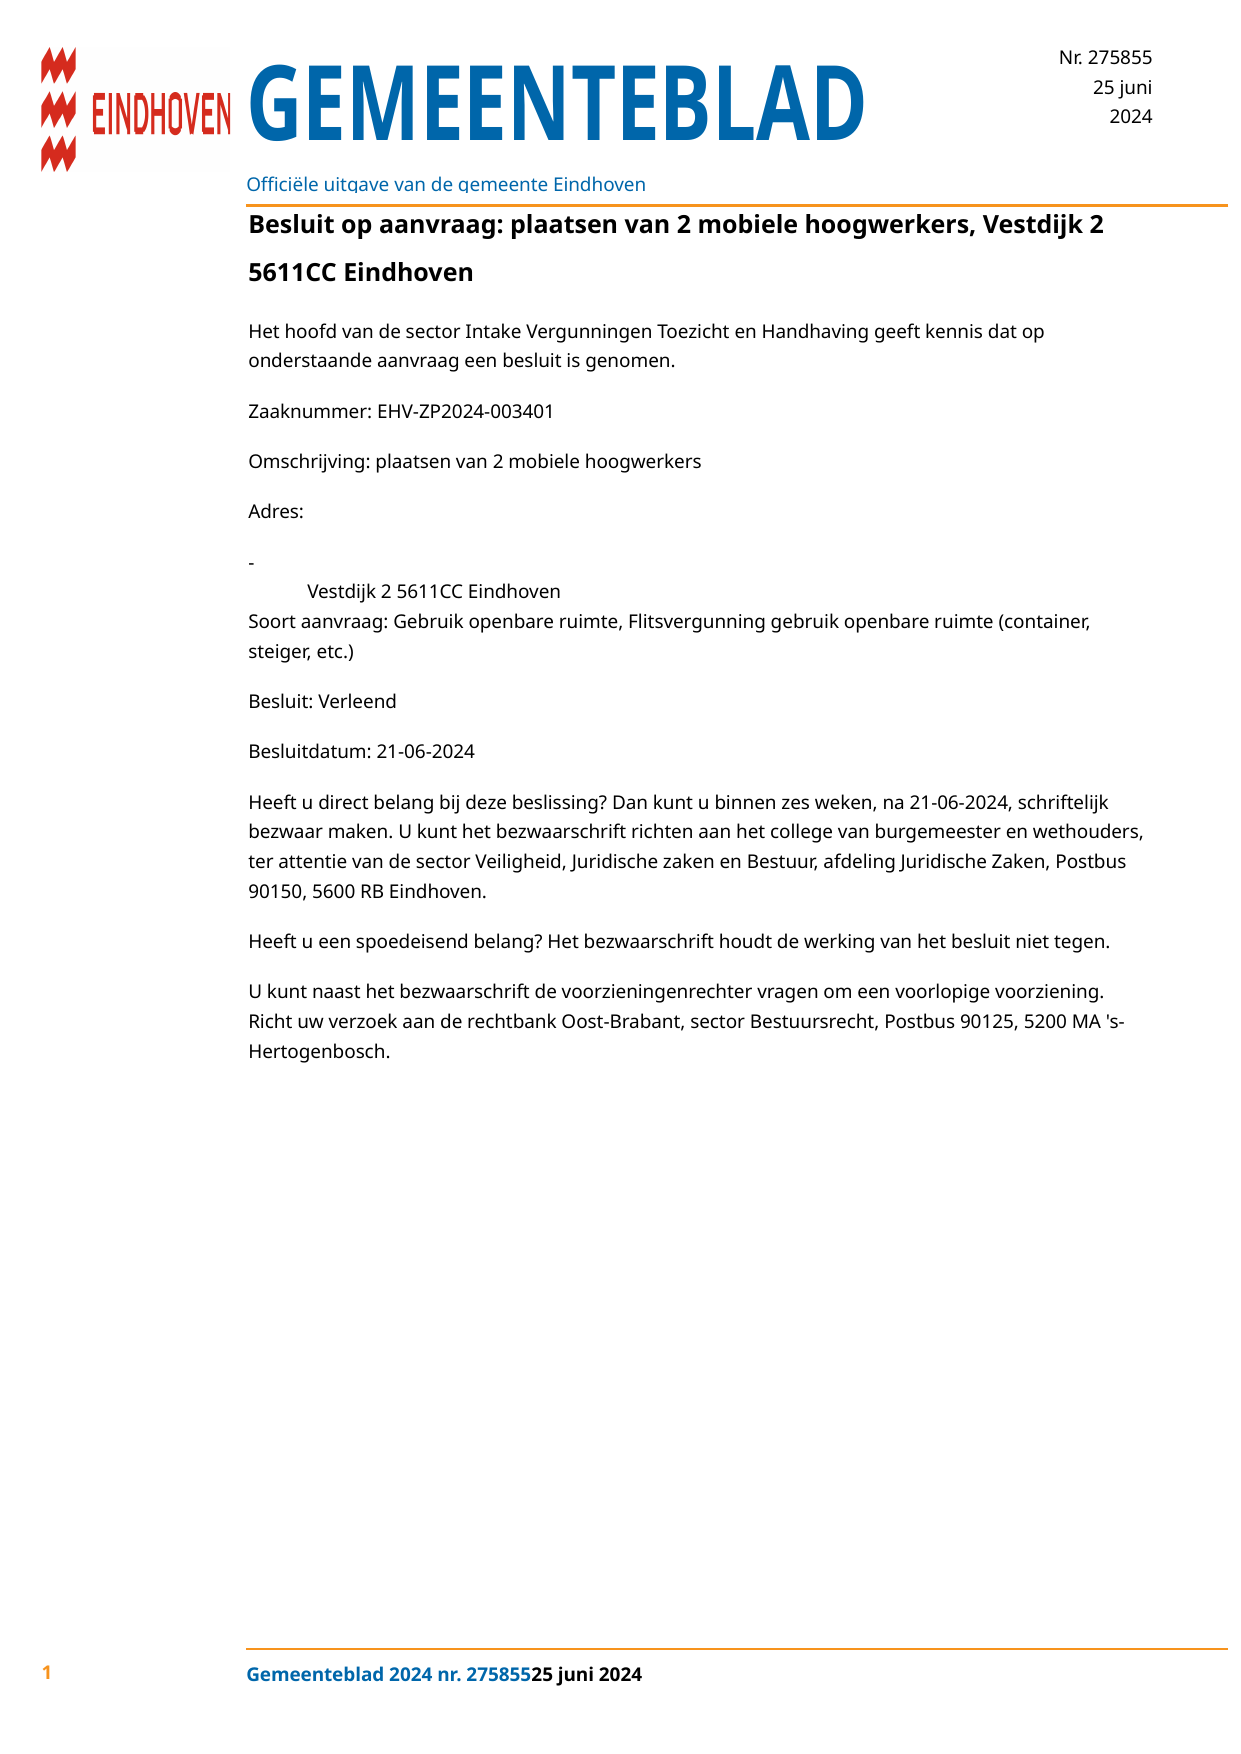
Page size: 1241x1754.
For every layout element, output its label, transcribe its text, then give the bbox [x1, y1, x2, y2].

text Soort aanvraag: Gebruik openbare ruimte, Flitsvergunning gebruik openbare ruimte (container, steiger, etc.) [248, 608, 1152, 664]
picture [41, 47, 231, 172]
text Adres: [248, 499, 1152, 524]
text Besluit: Verleend [248, 688, 1152, 714]
text Heeft u een spoedeisend belang? Het bezwaarschrift houdt de werking van het besluit niet tegen. [248, 928, 1152, 954]
text Het hoofd van de sector Intake Vergunningen Toezicht en Handhaving geeft kennis dat op onderstaande aanvraag een besluit is genomen. [248, 318, 1152, 373]
text Besluit op aanvraag: plaatsen van 2 mobiele hoogwerkers, Vestdijk 2 5611CC Eindhoven [248, 207, 1152, 288]
text Zaaknummer: EHV-ZP2024-003401 [248, 398, 1152, 424]
text Omschrijving: plaatsen van 2 mobiele hoogwerkers [248, 448, 1152, 474]
list Vestdijk 2 5611CC Eindhoven [248, 579, 1152, 604]
text U kunt naast het bezwaarschrift de voorzieningenrechter vragen om een voorlopige voorziening. Richt uw verzoek aan de rechtbank Oost-Brabant, sector Bestuursrecht, Postbus 90125, 5200 MA 's-Hertogenbosch. [248, 979, 1152, 1064]
text Heeft u direct belang bij deze beslissing? Dan kunt u binnen zes weken, na 21-06-2024, schriftelijk bezwaar maken. U kunt het bezwaarschrift richten aan het college van burgemeester en wethouders, ter attentie van de sector Veiligheid, Juridische zaken en Bestuur, afdeling Juridische Zaken, Postbus 90150, 5600 RB Eindhoven. [248, 789, 1152, 904]
text Besluitdatum: 21-06-2024 [248, 739, 1152, 764]
